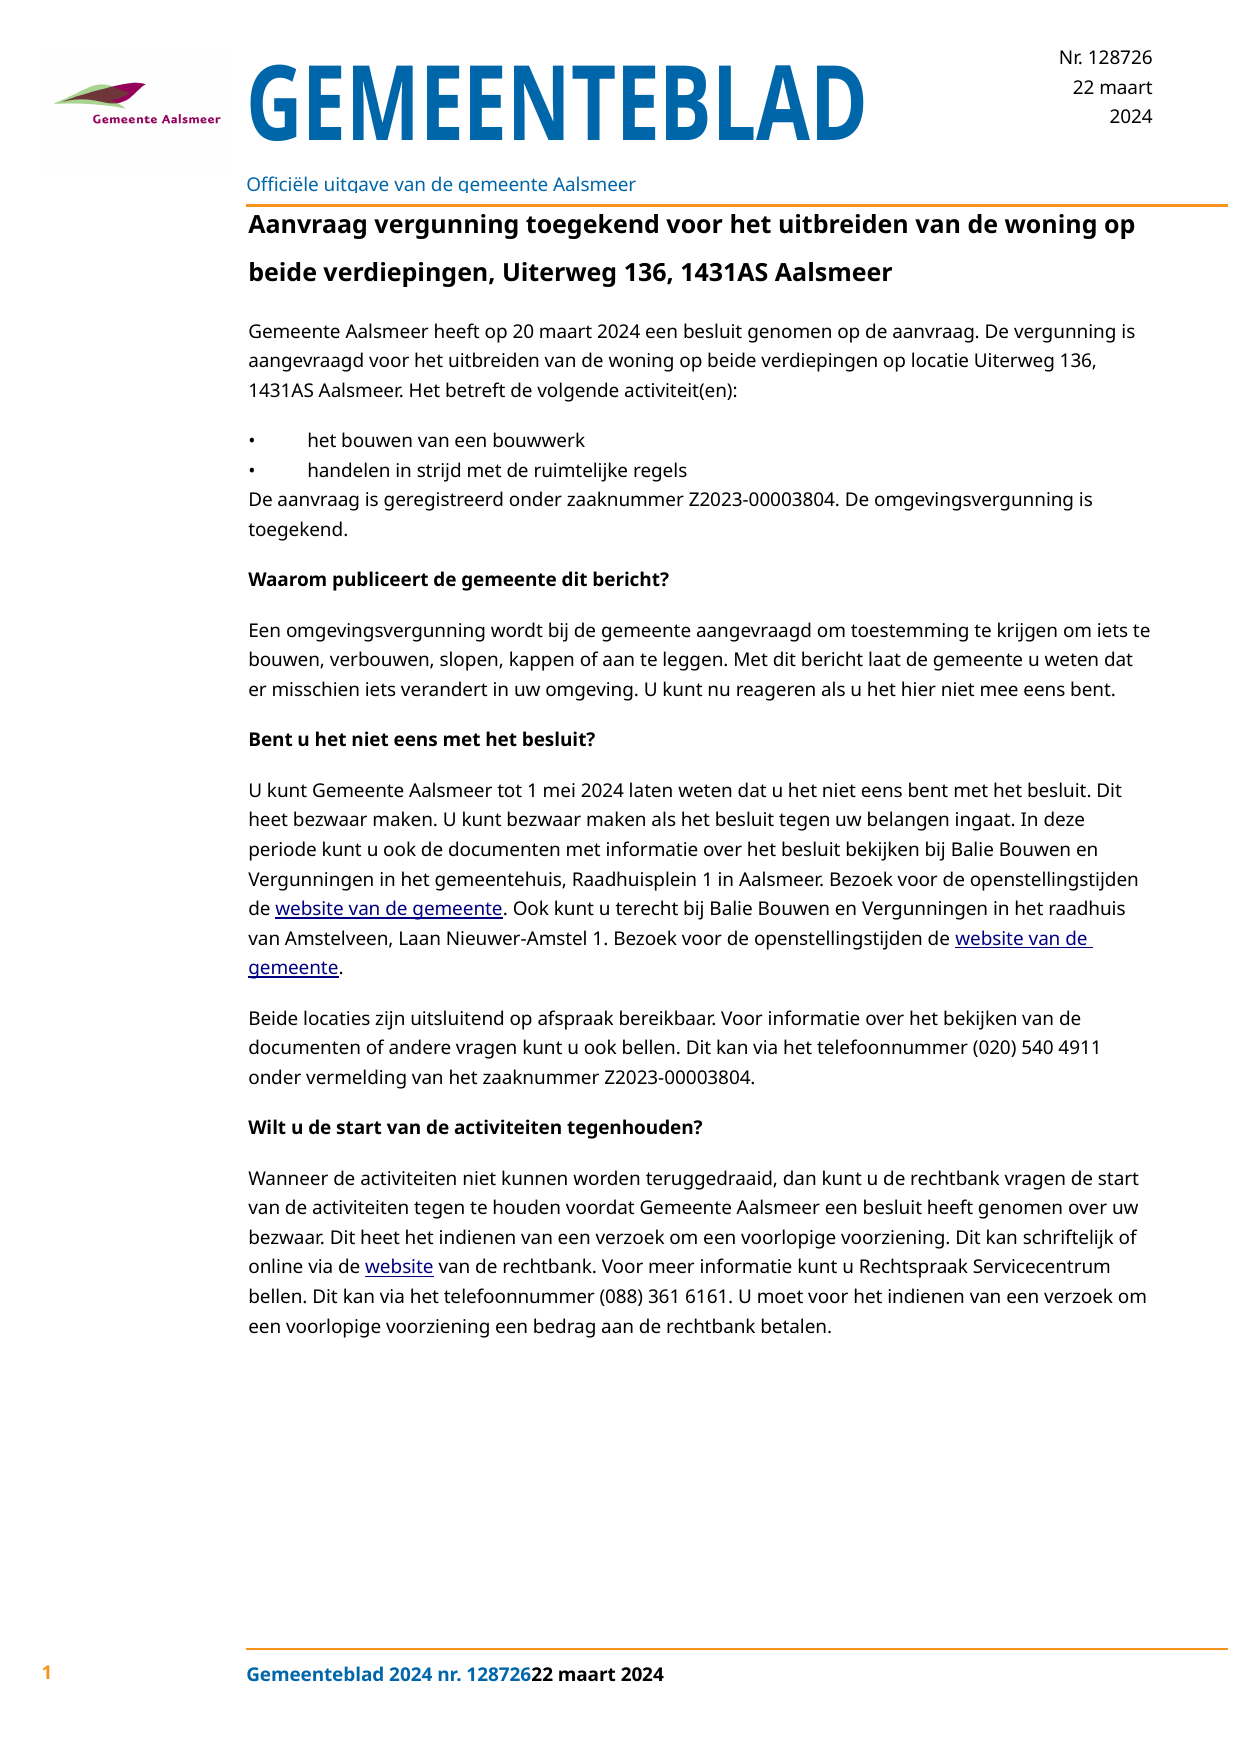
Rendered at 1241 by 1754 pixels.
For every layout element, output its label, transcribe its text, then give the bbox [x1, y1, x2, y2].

text Een omgevingsvergunning wordt bij de gemeente aangevraagd om toestemming te krijgen om iets te bouwen, verbouwen, slopen, kappen of aan te leggen. Met dit bericht laat de gemeente u weten dat er misschien iets verandert in uw omgeving. U kunt nu reageren als u het hier niet mee eens bent. [248, 617, 1152, 702]
text Beide locaties zijn uitsluitend op afspraak bereikbaar. Voor informatie over het bekijken van de documenten of andere vragen kunt u ook bellen. Dit kan via het telefoonnummer (020) 540 4911 onder vermelding van het zaaknummer Z2023-00003804. [248, 1005, 1152, 1090]
list het bouwen van een bouwwerk [248, 427, 1152, 453]
text De aanvraag is geregistreerd onder zaaknummer Z2023-00003804. De omgevingsvergunning is toegekend. [248, 487, 1152, 542]
text Wilt u de start van de activiteiten tegenhouden? [248, 1114, 1152, 1140]
text Bent u het niet eens met het besluit? [248, 727, 1152, 752]
picture [41, 47, 231, 172]
text Aanvraag vergunning toegekend voor het uitbreiden van de woning op beide verdiepingen, Uiterweg 136, 1431AS Aalsmeer [248, 207, 1152, 288]
text U kunt Gemeente Aalsmeer tot 1 mei 2024 laten weten dat u het niet eens bent met het besluit. Dit heet bezwaar maken. U kunt bezwaar maken als het besluit tegen uw belangen ingaat. In deze periode kunt u ook de documenten met informatie over het besluit bekijken bij Balie Bouwen en Vergunningen in het gemeentehuis, Raadhuisplein 1 in Aalsmeer. Bezoek voor de openstellingstijden de website van de gemeente. Ook kunt u terecht bij Balie Bouwen en Vergunningen in het raadhuis van Amstelveen, Laan Nieuwer-Amstel 1. Bezoek voor de openstellingstijden de website van de gemeente. [248, 777, 1152, 980]
text Waarom publiceert de gemeente dit bericht? [248, 567, 1152, 592]
text Gemeente Aalsmeer heeft op 20 maart 2024 een besluit genomen op de aanvraag. De vergunning is aangevraagd voor het uitbreiden van de woning op beide verdiepingen op locatie Uiterweg 136, 1431AS Aalsmeer. Het betreft de volgende activiteit(en): [248, 318, 1152, 403]
list handelen in strijd met de ruimtelijke regels [248, 457, 1152, 483]
text Wanneer de activiteiten niet kunnen worden teruggedraaid, dan kunt u de rechtbank vragen de start van de activiteiten tegen te houden voordat Gemeente Aalsmeer een besluit heeft genomen over uw bezwaar. Dit heet het indienen van een verzoek om een voorlopige voorziening. Dit kan schriftelijk of online via de website van de rechtbank. Voor meer informatie kunt u Rechtspraak Servicecentrum bellen. Dit kan via het telefoonnummer (088) 361 6161. U moet voor het indienen van een verzoek om een voorlopige voorziening een bedrag aan de rechtbank betalen. [248, 1165, 1152, 1339]
